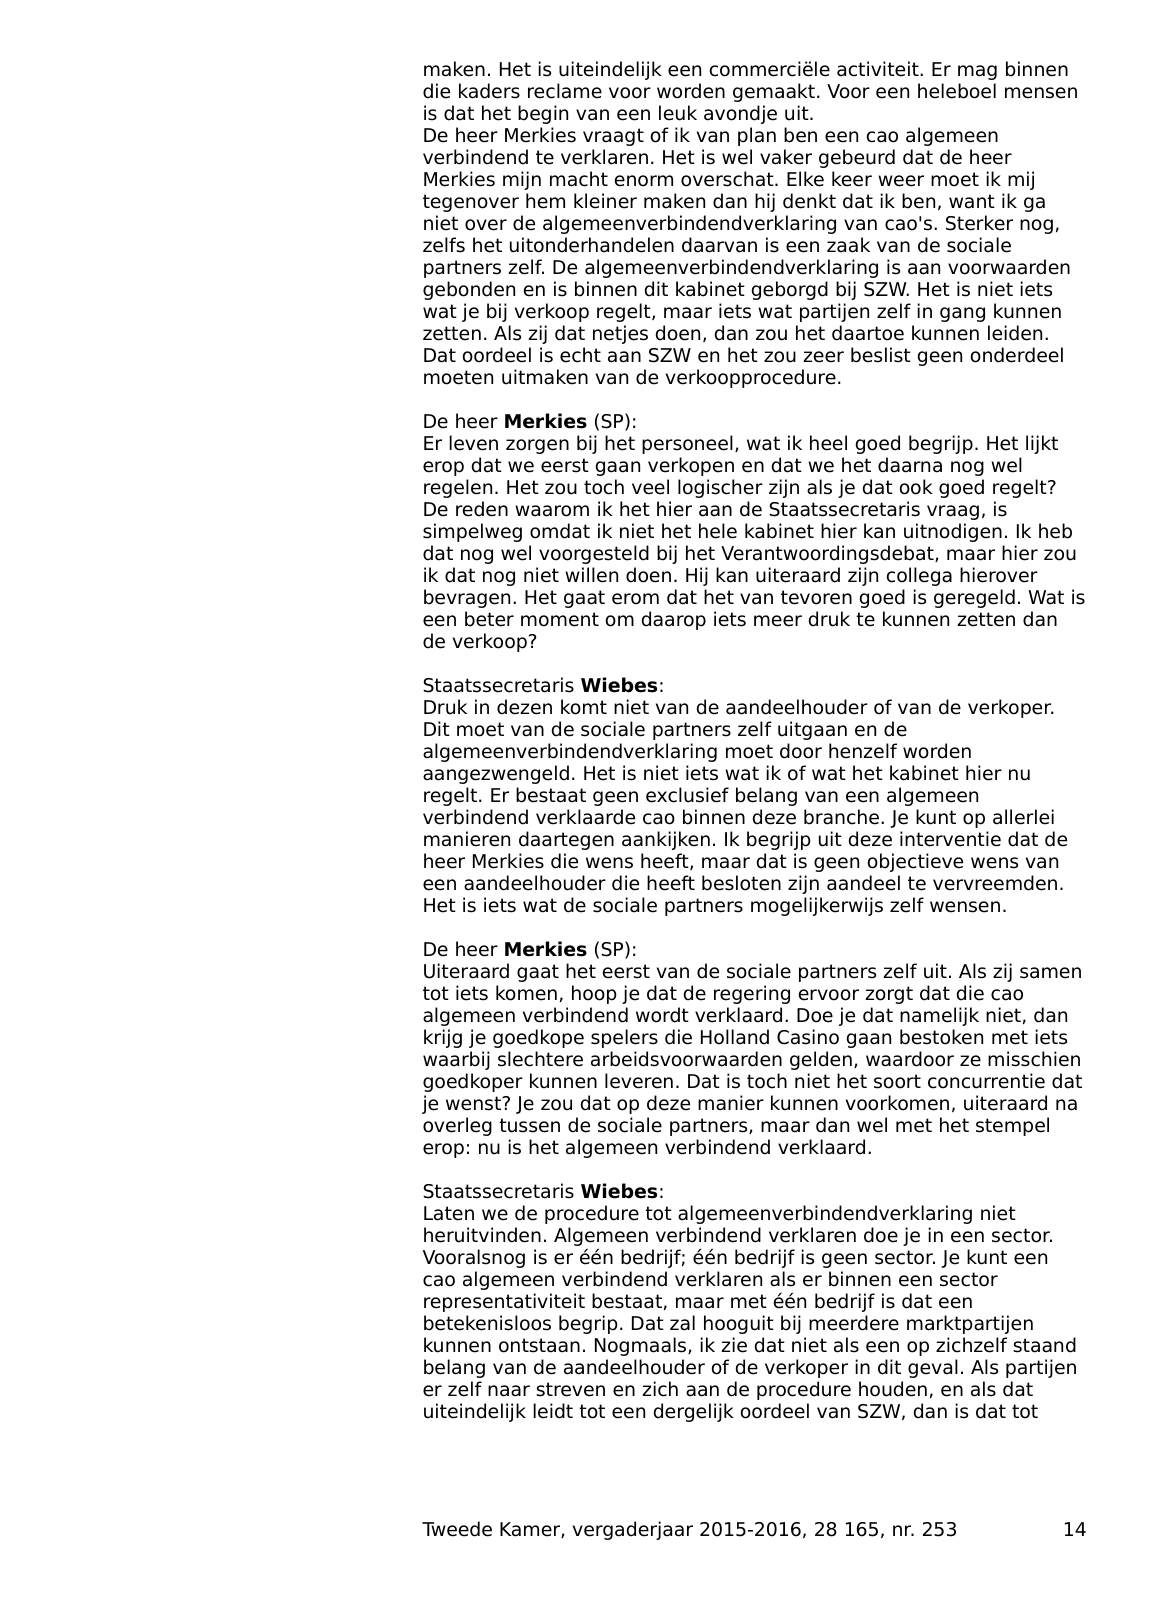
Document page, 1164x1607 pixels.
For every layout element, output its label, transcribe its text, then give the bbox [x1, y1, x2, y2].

text Druk in dezen komt niet van de aandeelhouder of van de verkoper. Dit moet van de sociale partners zelf uitgaan en de algemeenverbindendverklaring moet door henzelf worden aangezwengeld. Het is niet iets wat ik of wat het kabinet hier nu regelt. Er bestaat geen exclusief belang van een algemeen verbindend verklaarde cao binnen deze branche. Je kunt op allerlei manieren daartegen aankijken. Ik begrijp uit deze interventie dat de heer Merkies die wens heeft, maar dat is geen objectieve wens van een aandeelhouder die heeft besloten zijn aandeel te vervreemden. Het is iets wat de sociale partners mogelijkerwijs zelf wensen. [422, 697, 1087, 917]
text Staatssecretaris Wiebes: [422, 675, 1087, 697]
text De heer Merkies vraagt of ik van plan ben een cao algemeen verbindend te verklaren. Het is wel vaker gebeurd dat de heer Merkies mijn macht enorm overschat. Elke keer weer moet ik mij tegenover hem kleiner maken dan hij denkt dat ik ben, want ik ga niet over de algemeenverbindendverklaring van cao's. Sterker nog, zelfs het uitonderhandelen daarvan is een zaak van de sociale partners zelf. De algemeenverbindendverklaring is aan voorwaarden gebonden en is binnen dit kabinet geborgd bij SZW. Het is niet iets wat je bij verkoop regelt, maar iets wat partijen zelf in gang kunnen zetten. Als zij dat netjes doen, dan zou het daartoe kunnen leiden. Dat oordeel is echt aan SZW en het zou zeer beslist geen onderdeel moeten uitmaken van de verkoopprocedure. [422, 125, 1087, 389]
text Er leven zorgen bij het personeel, wat ik heel goed begrijp. Het lijkt erop dat we eerst gaan verkopen en dat we het daarna nog wel regelen. Het zou toch veel logischer zijn als je dat ook goed regelt? De reden waarom ik het hier aan de Staatssecretaris vraag, is simpelweg omdat ik niet het hele kabinet hier kan uitnodigen. Ik heb dat nog wel voorgesteld bij het Verantwoordingsdebat, maar hier zou ik dat nog niet willen doen. Hij kan uiteraard zijn collega hierover bevragen. Het gaat erom dat het van tevoren goed is geregeld. Wat is een beter moment om daarop iets meer druk te kunnen zetten dan de verkoop? [422, 433, 1087, 653]
text Uiteraard gaat het eerst van de sociale partners zelf uit. Als zij samen tot iets komen, hoop je dat de regering ervoor zorgt dat die cao algemeen verbindend wordt verklaard. Doe je dat namelijk niet, dan krijg je goedkope spelers die Holland Casino gaan bestoken met iets waarbij slechtere arbeidsvoorwaarden gelden, waardoor ze misschien goedkoper kunnen leveren. Dat is toch niet het soort concurrentie dat je wenst? Je zou dat op deze manier kunnen voorkomen, uiteraard na overleg tussen de sociale partners, maar dan wel met het stempel erop: nu is het algemeen verbindend verklaard. [422, 961, 1087, 1159]
text Laten we de procedure tot algemeenverbindendverklaring niet heruitvinden. Algemeen verbindend verklaren doe je in een sector. Vooralsnog is er één bedrijf; één bedrijf is geen sector. Je kunt een cao algemeen verbindend verklaren als er binnen een sector representativiteit bestaat, maar met één bedrijf is dat een betekenisloos begrip. Dat zal hooguit bij meerdere marktpartijen kunnen ontstaan. Nogmaals, ik zie dat niet als een op zichzelf staand belang van de aandeelhouder of de verkoper in dit geval. Als partijen er zelf naar streven en zich aan de procedure houden, en als dat uiteindelijk leidt tot een dergelijk oordeel van SZW, dan is dat tot [422, 1203, 1087, 1423]
text Staatssecretaris Wiebes: [422, 1181, 1087, 1203]
text De heer Merkies (SP): [422, 411, 1087, 433]
text maken. Het is uiteindelijk een commerciële activiteit. Er mag binnen die kaders reclame voor worden gemaakt. Voor een heleboel mensen is dat het begin van een leuk avondje uit. [422, 59, 1087, 125]
text De heer Merkies (SP): [422, 939, 1087, 961]
